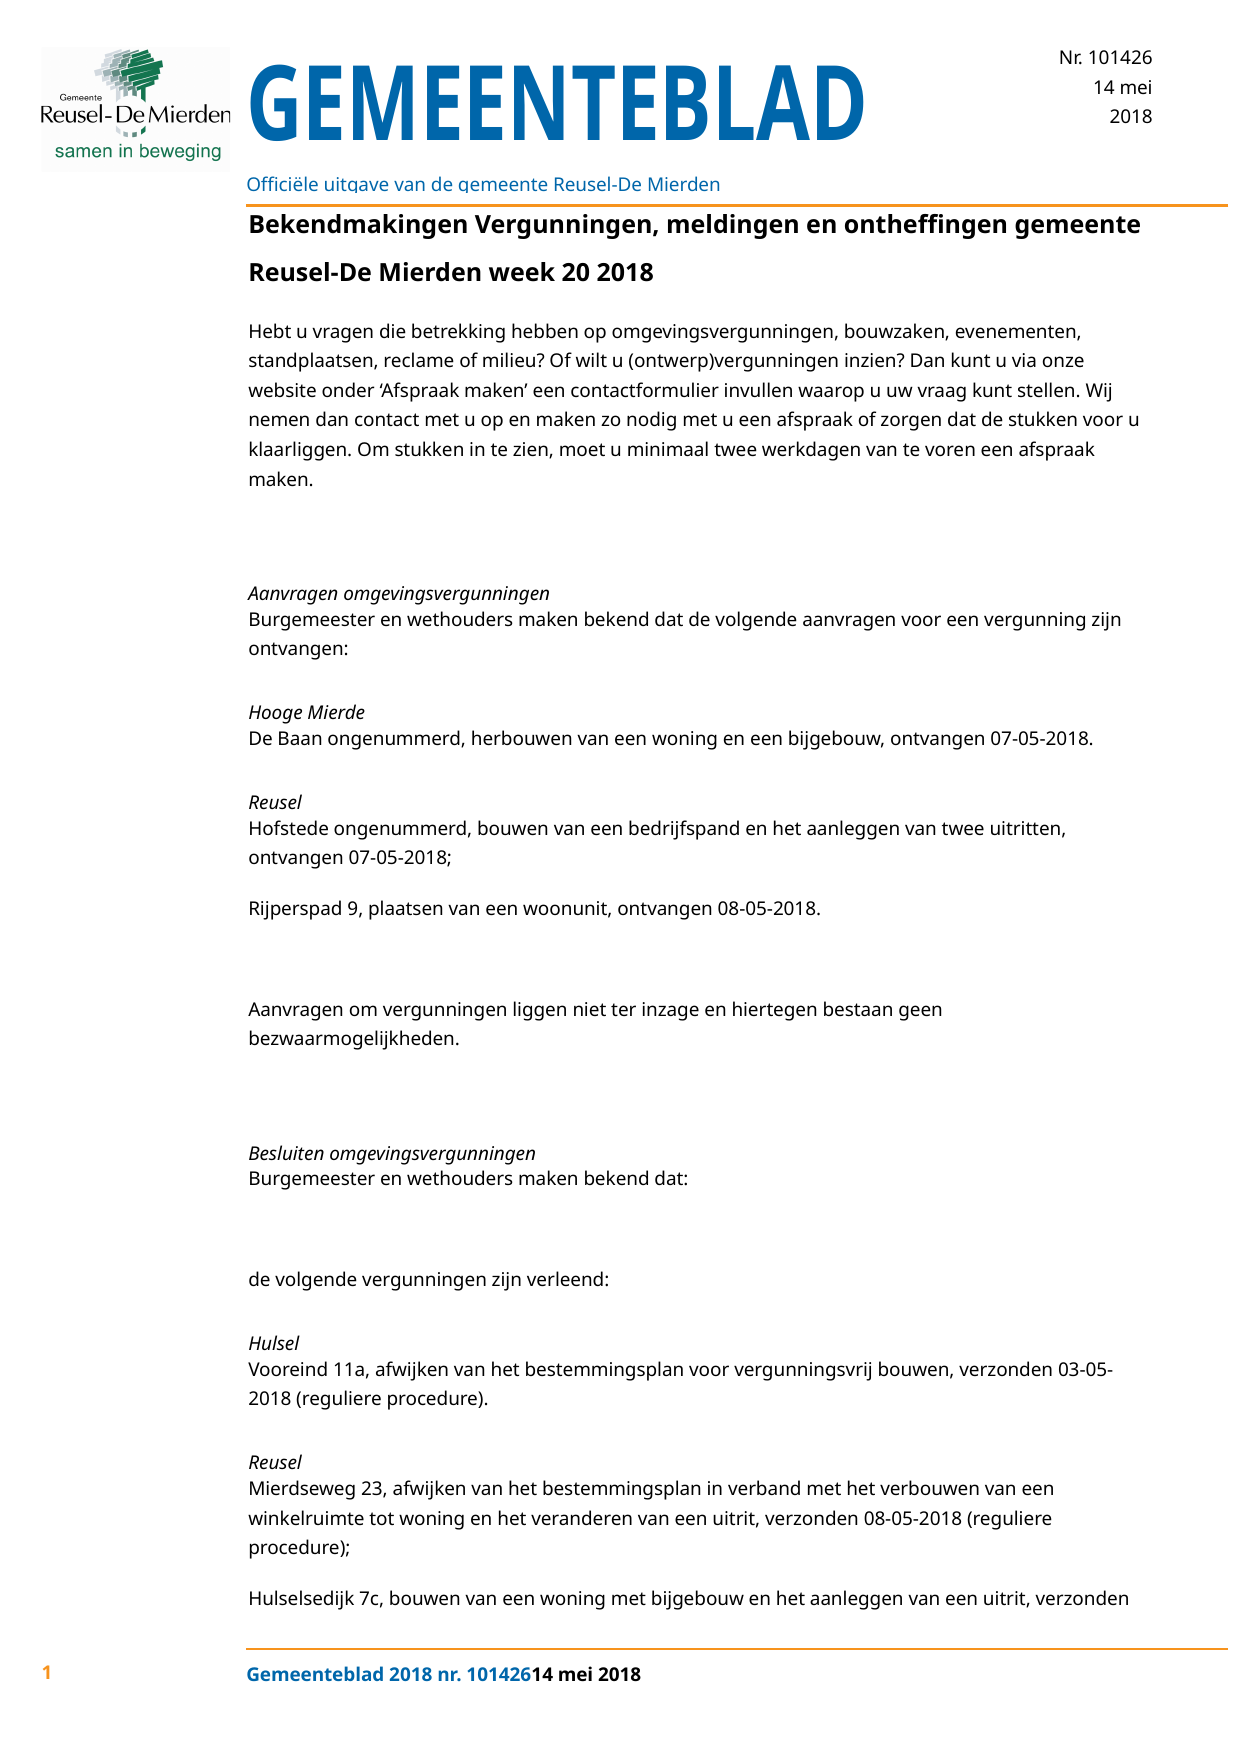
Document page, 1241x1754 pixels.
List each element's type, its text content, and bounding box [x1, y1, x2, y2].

text Reusel [248, 1449, 1152, 1475]
text Aanvragen omgevingsvergunningen [248, 580, 1152, 606]
text Hooge Mierde [248, 699, 1152, 725]
text Besluiten omgevingsvergunningen [248, 1140, 1152, 1165]
text Rijperspad 9, plaatsen van een woonunit, ontvangen 08-05-2018. [248, 895, 1152, 921]
text Hulselsedijk 7c, bouwen van een woning met bijgebouw en het aanleggen van een uitrit, verzonden [248, 1585, 1152, 1611]
text Burgemeester en wethouders maken bekend dat de volgende aanvragen voor een vergunning zijn ontvangen: [248, 606, 1152, 661]
text Bekendmakingen Vergunningen, meldingen en ontheffingen gemeente Reusel-De Mierden week 20 2018 [248, 207, 1152, 288]
text Aanvragen om vergunningen liggen niet ter inzage en hiertegen bestaan geen bezwaarmogelijkheden. [248, 996, 1152, 1051]
text Hofstede ongenummerd, bouwen van een bedrijfspand en het aanleggen van twee uitritten, ontvangen 07-05-2018; [248, 815, 1152, 870]
text Mierdseweg 23, afwijken van het bestemmingsplan in verband met het verbouwen van een winkelruimte tot woning en het veranderen van een uitrit, verzonden 08-05-2018 (reguliere procedure); [248, 1475, 1152, 1560]
picture [41, 47, 231, 172]
text de volgende vergunningen zijn verleend: [248, 1266, 1152, 1292]
text Vooreind 11a, afwijken van het bestemmingsplan voor vergunningsvrij bouwen, verzonden 03-05-2018 (reguliere procedure). [248, 1356, 1152, 1411]
text Hebt u vragen die betrekking hebben op omgevingsvergunningen, bouwzaken, evenementen, standplaatsen, reclame of milieu? Of wilt u (ontwerp)vergunningen inzien? Dan kunt u via onze website onder ‘Afspraak maken’ een contactformulier invullen waarop u uw vraag kunt stellen. Wij nemen dan contact met u op en maken zo nodig met u een afspraak of zorgen dat de stukken voor u klaarliggen. Om stukken in te zien, moet u minimaal twee werkdagen van te voren een afspraak maken. [248, 318, 1152, 492]
text De Baan ongenummerd, herbouwen van een woning en een bijgebouw, ontvangen 07-05-2018. [248, 725, 1152, 751]
text Hulsel [248, 1330, 1152, 1356]
text Reusel [248, 789, 1152, 815]
text Burgemeester en wethouders maken bekend dat: [248, 1165, 1152, 1191]
